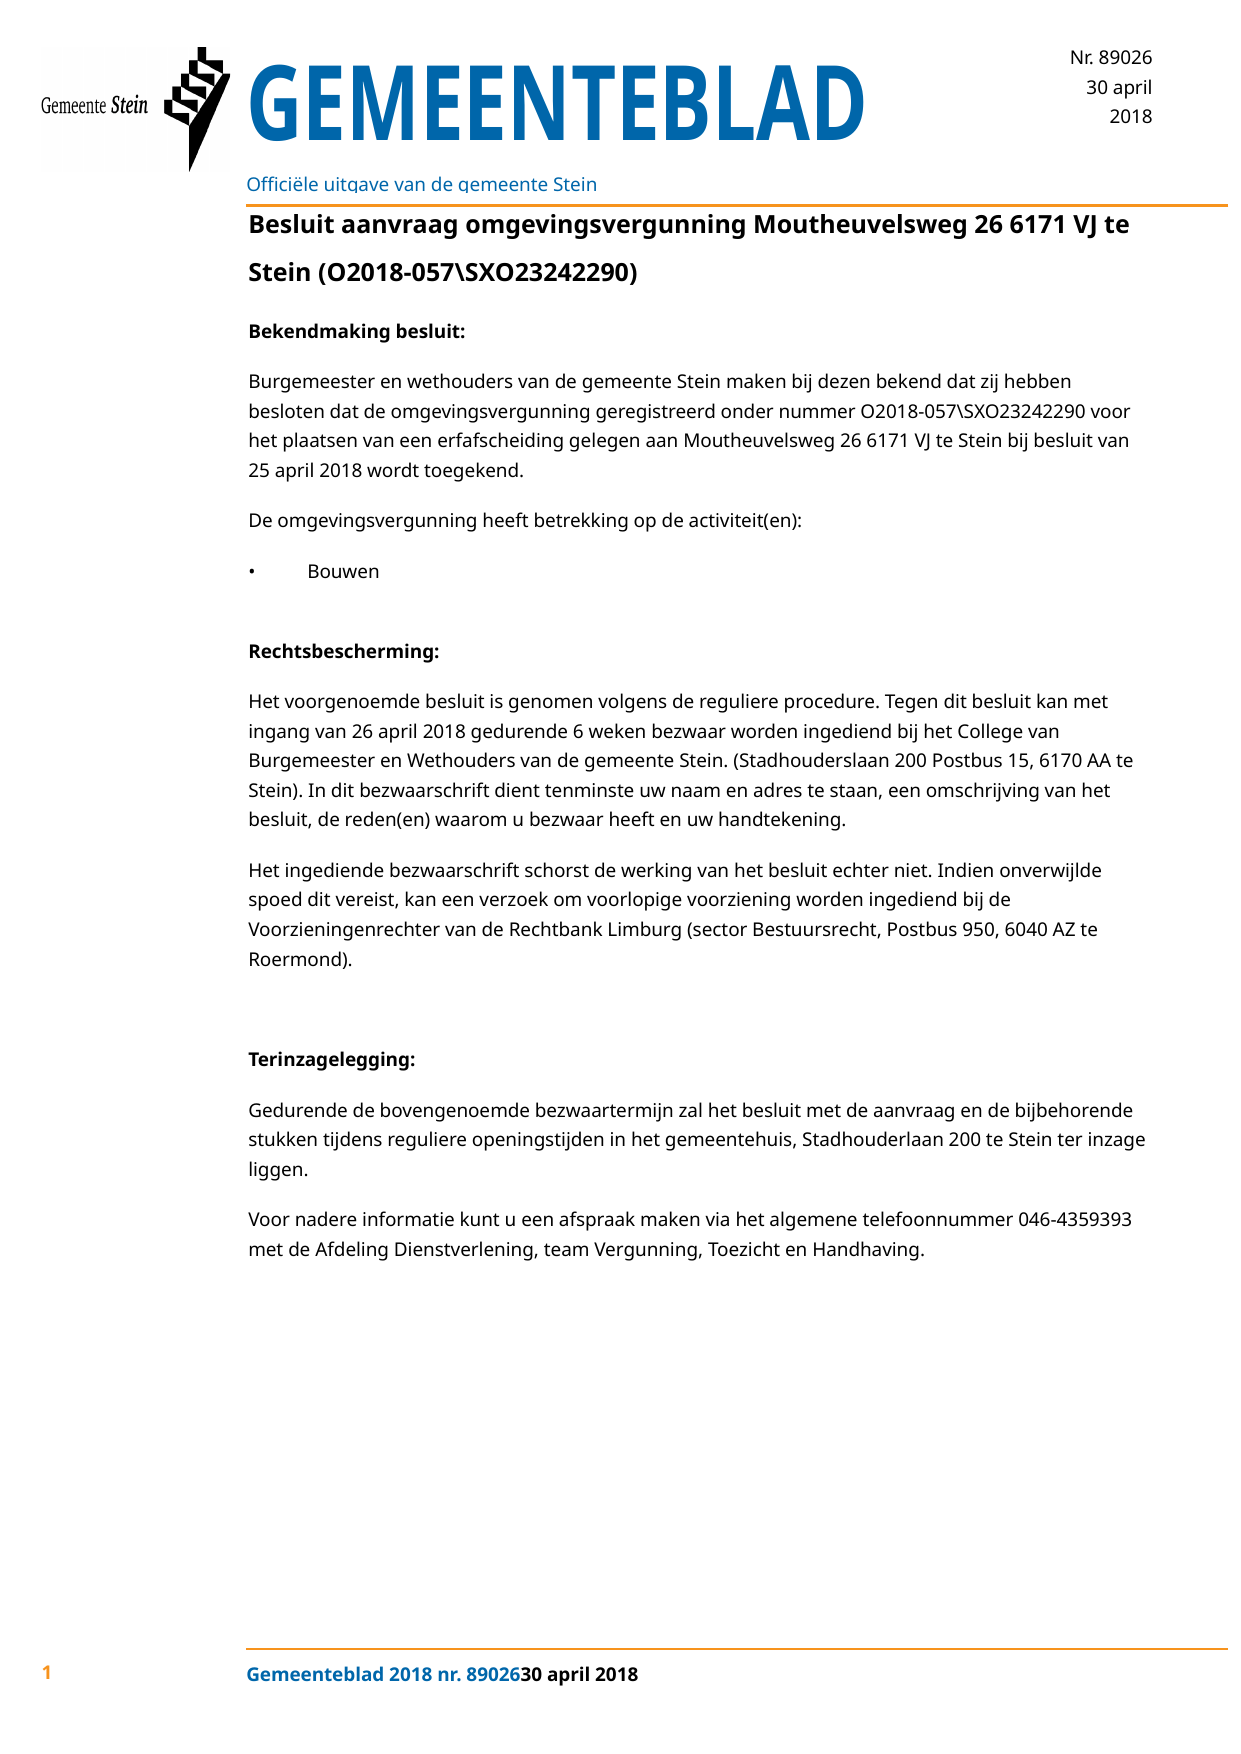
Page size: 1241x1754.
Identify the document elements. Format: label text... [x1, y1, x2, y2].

text Het voorgenoemde besluit is genomen volgens de reguliere procedure. Tegen dit besluit kan met ingang van 26 april 2018 gedurende 6 weken bezwaar worden ingediend bij het College van Burgemeester en Wethouders van de gemeente Stein. (Stadhouderslaan 200 Postbus 15, 6170 AA te Stein). In dit bezwaarschrift dient tenminste uw naam en adres te staan, een omschrijving van het besluit, de reden(en) waarom u bezwaar heeft en uw handtekening. [248, 688, 1152, 832]
text Rechtsbescherming: [248, 638, 1152, 664]
text Voor nadere informatie kunt u een afspraak maken via het algemene telefoonnummer 046-4359393 met de Afdeling Dienstverlening, team Vergunning, Toezicht en Handhaving. [248, 1207, 1152, 1262]
text Bekendmaking besluit: [248, 318, 1152, 344]
text Het ingediende bezwaarschrift schorst de werking van het besluit echter niet. Indien onverwijlde spoed dit vereist, kan een verzoek om voorlopige voorziening worden ingediend bij de Voorzieningenrechter van de Rechtbank Limburg (sector Bestuursrecht, Postbus 950, 6040 AZ te Roermond). [248, 857, 1152, 972]
text Terinzagelegging: [248, 1047, 1152, 1072]
text De omgevingsvergunning heeft betrekking op de activiteit(en): [248, 507, 1152, 533]
picture [41, 47, 231, 172]
list Bouwen [248, 558, 1152, 584]
text Gedurende de bovengenoemde bezwaartermijn zal het besluit met de aanvraag en de bijbehorende stukken tijdens reguliere openingstijden in het gemeentehuis, Stadhouderlaan 200 te Stein ter inzage liggen. [248, 1097, 1152, 1182]
text Burgemeester en wethouders van de gemeente Stein maken bij dezen bekend dat zij hebben besloten dat de omgevingsvergunning geregistreerd onder nummer O2018-057\SXO23242290 voor het plaatsen van een erfafscheiding gelegen aan Moutheuvelsweg 26 6171 VJ te Stein bij besluit van 25 april 2018 wordt toegekend. [248, 368, 1152, 483]
text Besluit aanvraag omgevingsvergunning Moutheuvelsweg 26 6171 VJ te Stein (O2018-057\SXO23242290) [248, 207, 1152, 288]
